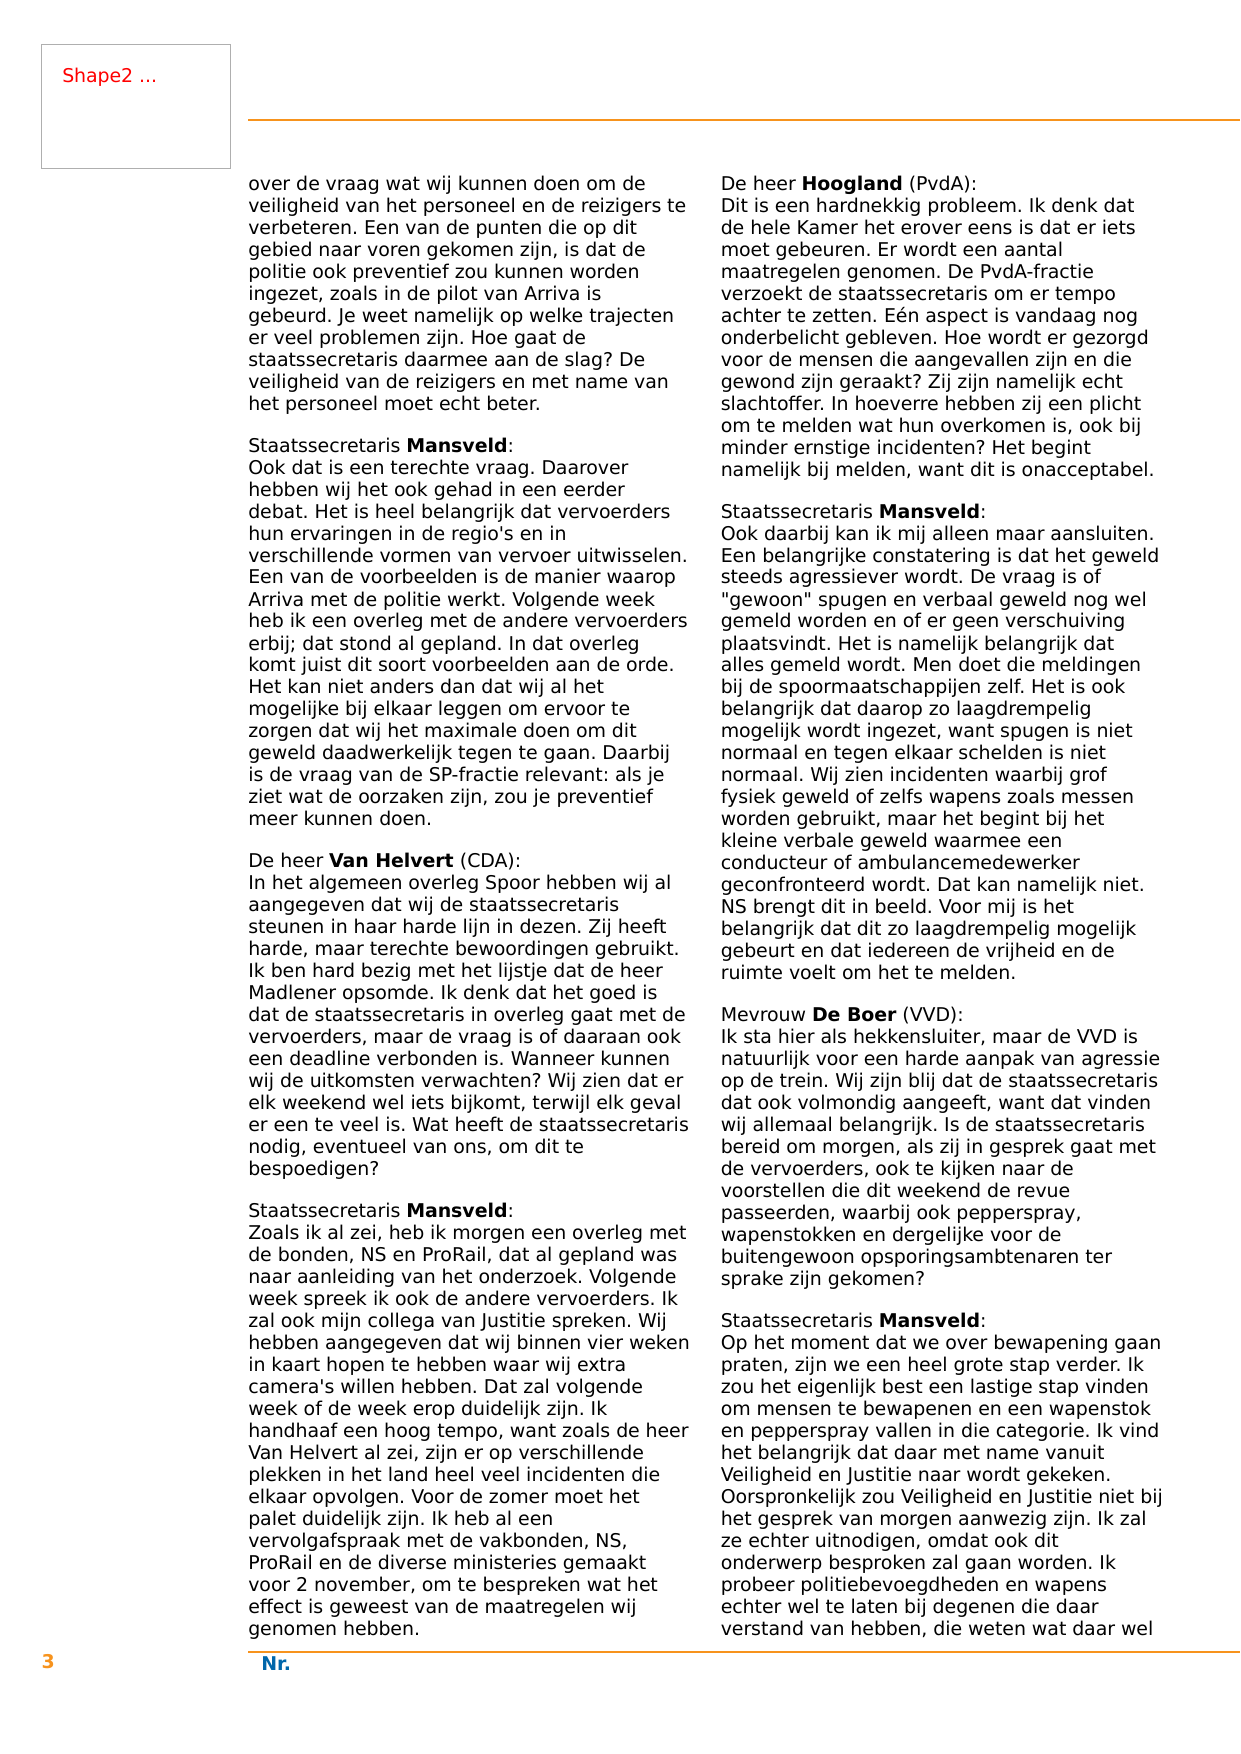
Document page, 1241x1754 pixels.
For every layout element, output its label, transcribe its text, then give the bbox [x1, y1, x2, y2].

text Staatssecretaris Mansveld: [721, 1310, 1163, 1332]
text Staatssecretaris Mansveld: [248, 434, 691, 457]
text over de vraag wat wij kunnen doen om de veiligheid van het personeel en de reizigers te verbeteren. Een van de punten die op dit gebied naar voren gekomen zijn, is dat de politie ook preventief zou kunnen worden ingezet, zoals in de pilot van Arriva is gebeurd. Je weet namelijk op welke trajecten er veel problemen zijn. Hoe gaat de staatssecretaris daarmee aan de slag? De veiligheid van de reizigers en met name van het personeel moet echt beter. [248, 173, 691, 414]
text De heer Hoogland (PvdA): [721, 173, 1163, 195]
text Ik sta hier als hekkensluiter, maar de VVD is natuurlijk voor een harde aanpak van agressie op de trein. Wij zijn blij dat de staatssecretaris dat ook volmondig aangeeft, want dat vinden wij allemaal belangrijk. Is de staatssecretaris bereid om morgen, als zij in gesprek gaat met de vervoerders, ook te kijken naar de voorstellen die dit weekend de revue passeerden, waarbij ook pepperspray, wapenstokken en dergelijke voor de buitengewoon opsporingsambtenaren ter sprake zijn gekomen? [721, 1026, 1163, 1290]
text Mevrouw De Boer (VVD): [721, 1004, 1163, 1026]
text De heer Van Helvert (CDA): [248, 850, 691, 872]
text Ook daarbij kan ik mij alleen maar aansluiten. Een belangrijke constatering is dat het geweld steeds agressiever wordt. De vraag is of "gewoon" spugen en verbaal geweld nog wel gemeld worden en of er geen verschuiving plaatsvindt. Het is namelijk belangrijk dat alles gemeld wordt. Men doet die meldingen bij de spoormaatschappijen zelf. Het is ook belangrijk dat daarop zo laagdrempelig mogelijk wordt ingezet, want spugen is niet normaal en tegen elkaar schelden is niet normaal. Wij zien incidenten waarbij grof fysiek geweld of zelfs wapens zoals messen worden gebruikt, maar het begint bij het kleine verbale geweld waarmee een conducteur of ambulancemedewerker geconfronteerd wordt. Dat kan namelijk niet. NS brengt dit in beeld. Voor mij is het belangrijk dat dit zo laagdrempelig mogelijk gebeurt en dat iedereen de vrijheid en de ruimte voelt om het te melden. [721, 522, 1163, 984]
text Dit is een hardnekkig probleem. Ik denk dat de hele Kamer het erover eens is dat er iets moet gebeuren. Er wordt een aantal maatregelen genomen. De PvdA-fractie verzoekt de staatssecretaris om er tempo achter te zetten. Eén aspect is vandaag nog onderbelicht gebleven. Hoe wordt er gezorgd voor de mensen die aangevallen zijn en die gewond zijn geraakt? Zij zijn namelijk echt slachtoffer. In hoeverre hebben zij een plicht om te melden wat hun overkomen is, ook bij minder ernstige incidenten? Het begint namelijk bij melden, want dit is onacceptabel. [721, 195, 1163, 481]
text Ook dat is een terechte vraag. Daarover hebben wij het ook gehad in een eerder debat. Het is heel belangrijk dat vervoerders hun ervaringen in de regio's en in verschillende vormen van vervoer uitwisselen. Een van de voorbeelden is de manier waarop Arriva met de politie werkt. Volgende week heb ik een overleg met de andere vervoerders erbij; dat stond al gepland. In dat overleg komt juist dit soort voorbeelden aan de orde. Het kan niet anders dan dat wij al het mogelijke bij elkaar leggen om ervoor te zorgen dat wij het maximale doen om dit geweld daadwerkelijk tegen te gaan. Daarbij is de vraag van de SP-fractie relevant: als je ziet wat de oorzaken zijn, zou je preventief meer kunnen doen. [248, 457, 691, 830]
text Staatssecretaris Mansveld: [721, 501, 1163, 522]
text Zoals ik al zei, heb ik morgen een overleg met de bonden, NS en ProRail, dat al gepland was naar aanleiding van het onderzoek. Volgende week spreek ik ook de andere vervoerders. Ik zal ook mijn collega van Justitie spreken. Wij hebben aangegeven dat wij binnen vier weken in kaart hopen te hebben waar wij extra camera's willen hebben. Dat zal volgende week of de week erop duidelijk zijn. Ik handhaaf een hoog tempo, want zoals de heer Van Helvert al zei, zijn er op verschillende plekken in het land heel veel incidenten die elkaar opvolgen. Voor de zomer moet het palet duidelijk zijn. Ik heb al een vervolgafspraak met de vakbonden, NS, ProRail en de diverse ministeries gemaakt voor 2 november, om te bespreken wat het effect is geweest van de maatregelen wij genomen hebben. [248, 1222, 691, 1639]
text In het algemeen overleg Spoor hebben wij al aangegeven dat wij de staatssecretaris steunen in haar harde lijn in dezen. Zij heeft harde, maar terechte bewoordingen gebruikt. Ik ben hard bezig met het lijstje dat de heer Madlener opsomde. Ik denk dat het goed is dat de staatssecretaris in overleg gaat met de vervoerders, maar de vraag is of daaraan ook een deadline verbonden is. Wanneer kunnen wij de uitkomsten verwachten? Wij zien dat er elk weekend wel iets bijkomt, terwijl elk geval er een te veel is. Wat heeft de staatssecretaris nodig, eventueel van ons, om dit te bespoedigen? [248, 872, 691, 1180]
text Staatssecretaris Mansveld: [248, 1200, 691, 1222]
text Op het moment dat we over bewapening gaan praten, zijn we een heel grote stap verder. Ik zou het eigenlijk best een lastige stap vinden om mensen te bewapenen en een wapenstok en pepperspray vallen in die categorie. Ik vind het belangrijk dat daar met name vanuit Veiligheid en Justitie naar wordt gekeken. Oorspronkelijk zou Veiligheid en Justitie niet bij het gesprek van morgen aanwezig zijn. Ik zal ze echter uitnodigen, omdat ook dit onderwerp besproken zal gaan worden. Ik probeer politiebevoegdheden en wapens echter wel te laten bij degenen die daar verstand van hebben, die weten wat daar wel [721, 1332, 1163, 1639]
